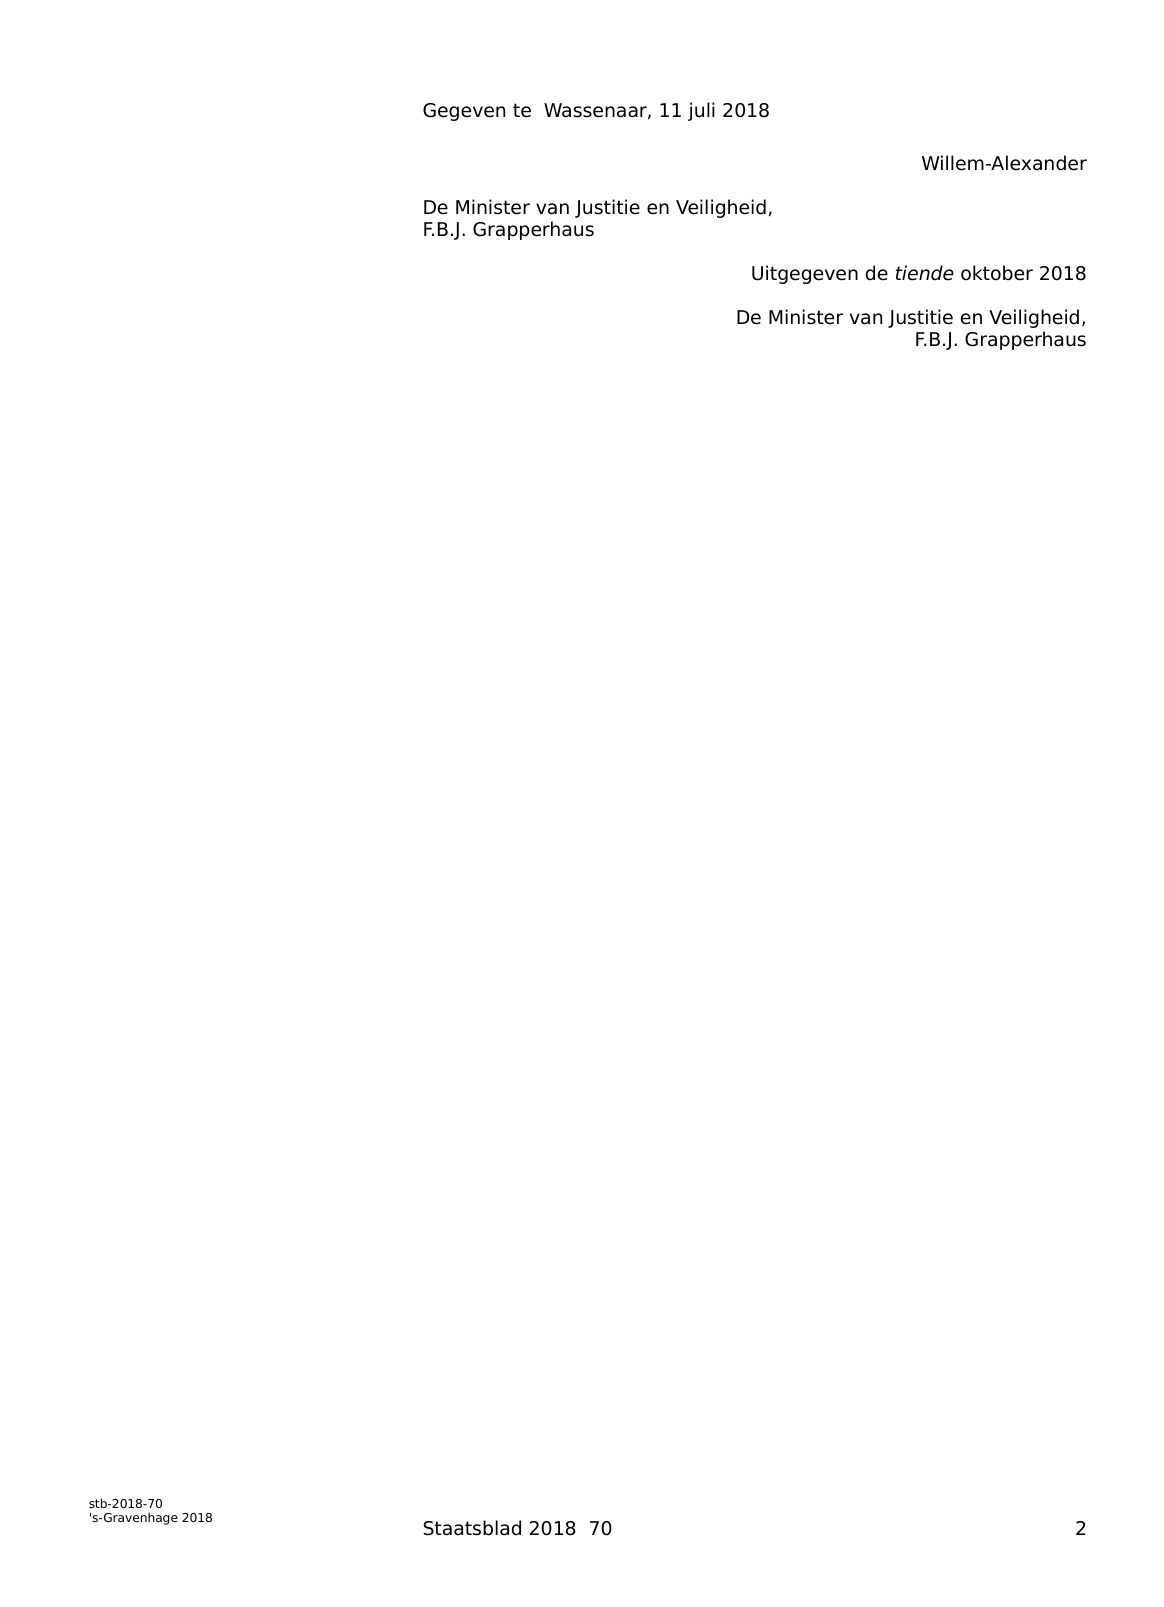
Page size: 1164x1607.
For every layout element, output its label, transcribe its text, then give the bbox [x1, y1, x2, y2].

text 's-Gravenhage 2018 [88, 1511, 323, 1525]
text De Minister van Justitie en Veiligheid, F.B.J. Grapperhaus [422, 307, 1087, 351]
text Willem-Alexander [422, 152, 1087, 174]
text De Minister van Justitie en Veiligheid, F.B.J. Grapperhaus [422, 197, 1087, 241]
text Gegeven te Wassenaar, 11 juli 2018 [422, 100, 1087, 122]
text Uitgegeven de tiende oktober 2018 [422, 263, 1087, 285]
text stb-2018-70 [88, 1497, 323, 1511]
